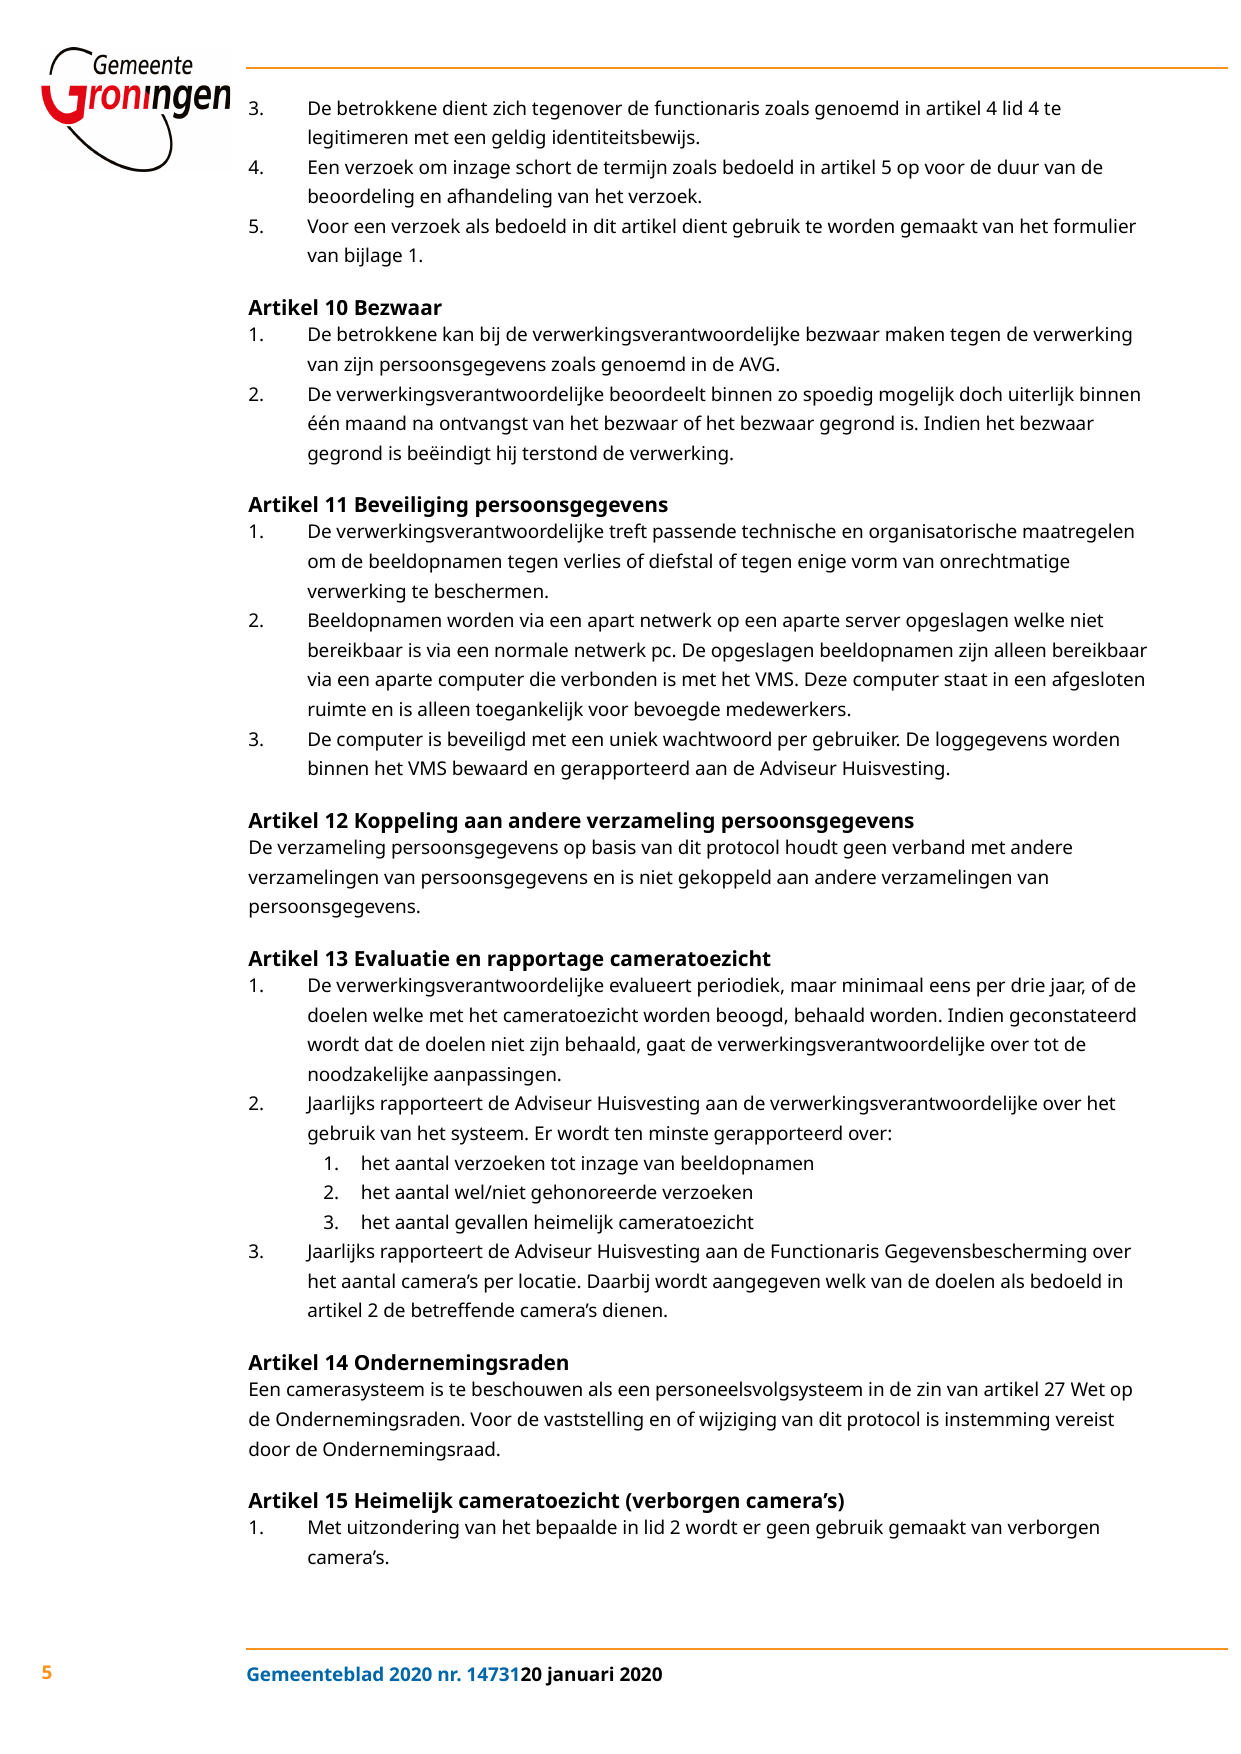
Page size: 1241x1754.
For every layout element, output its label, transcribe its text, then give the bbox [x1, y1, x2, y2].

text Artikel 15 Heimelijk cameratoezicht (verborgen camera’s) [248, 1486, 1152, 1514]
text Artikel 13 Evaluatie en rapportage cameratoezicht [248, 944, 1152, 972]
text Artikel 10 Bezwaar [248, 293, 1152, 322]
picture [41, 47, 231, 172]
text Artikel 12 Koppeling aan andere verzameling persoonsgegevens [248, 806, 1152, 834]
list De betrokkene kan bij de verwerkingsverantwoordelijke bezwaar maken tegen de verwerking van zijn persoonsgegevens zoals genoemd in de AVG. [248, 322, 1152, 377]
list De verwerkingsverantwoordelijke beoordeelt binnen zo spoedig mogelijk doch uiterlijk binnen één maand na ontvangst van het bezwaar of het bezwaar gegrond is. Indien het bezwaar gegrond is beëindigt hij terstond de verwerking. [248, 381, 1152, 466]
list het aantal gevallen heimelijk cameratoezicht [323, 1209, 1152, 1235]
list De betrokkene dient zich tegenover de functionaris zoals genoemd in artikel 4 lid 4 te legitimeren met een geldig identiteitsbewijs. [248, 95, 1152, 150]
list Jaarlijks rapporteert de Adviseur Huisvesting aan de Functionaris Gegevensbescherming over het aantal camera’s per locatie. Daarbij wordt aangegeven welk van de doelen als bedoeld in artikel 2 de betreffende camera’s dienen. [248, 1238, 1152, 1323]
text De verzameling persoonsgegevens op basis van dit protocol houdt geen verband met andere verzamelingen van persoonsgegevens en is niet gekoppeld aan andere verzamelingen van persoonsgegevens. [248, 834, 1152, 919]
list Voor een verzoek als bedoeld in dit artikel dient gebruik te worden gemaakt van het formulier van bijlage 1. [248, 213, 1152, 268]
list Beeldopnamen worden via een apart netwerk op een aparte server opgeslagen welke niet bereikbaar is via een normale netwerk pc. De opgeslagen beeldopnamen zijn alleen bereikbaar via een aparte computer die verbonden is met het VMS. Deze computer staat in een afgesloten ruimte en is alleen toegankelijk voor bevoegde medewerkers. [248, 607, 1152, 722]
list Jaarlijks rapporteert de Adviseur Huisvesting aan de verwerkingsverantwoordelijke over het gebruik van het systeem. Er wordt ten minste gerapporteerd over: [248, 1091, 1152, 1146]
list De verwerkingsverantwoordelijke evalueert periodiek, maar minimaal eens per drie jaar, of de doelen welke met het cameratoezicht worden beoogd, behaald worden. Indien geconstateerd wordt dat de doelen niet zijn behaald, gaat de verwerkingsverantwoordelijke over tot de noodzakelijke aanpassingen. [248, 972, 1152, 1087]
list het aantal verzoeken tot inzage van beeldopnamen [323, 1150, 1152, 1176]
text Een camerasysteem is te beschouwen als een personeelsvolgsysteem in de zin van artikel 27 Wet op de Ondernemingsraden. Voor de vaststelling en of wijziging van dit protocol is instemming vereist door de Ondernemingsraad. [248, 1377, 1152, 1461]
list De computer is beveiligd met een uniek wachtwoord per gebruiker. De loggegevens worden binnen het VMS bewaard en gerapporteerd aan de Adviseur Huisvesting. [248, 726, 1152, 781]
list Een verzoek om inzage schort de termijn zoals bedoeld in artikel 5 op voor de duur van de beoordeling en afhandeling van het verzoek. [248, 154, 1152, 209]
text Artikel 14 Ondernemingsraden [248, 1348, 1152, 1377]
list De verwerkingsverantwoordelijke treft passende technische en organisatorische maatregelen om de beeldopnamen tegen verlies of diefstal of tegen enige vorm van onrechtmatige verwerking te beschermen. [248, 519, 1152, 604]
text Artikel 11 Beveiliging persoonsgegevens [248, 490, 1152, 519]
list Met uitzondering van het bepaalde in lid 2 wordt er geen gebruik gemaakt van verborgen camera’s. [248, 1514, 1152, 1570]
list het aantal wel/niet gehonoreerde verzoeken [323, 1179, 1152, 1205]
